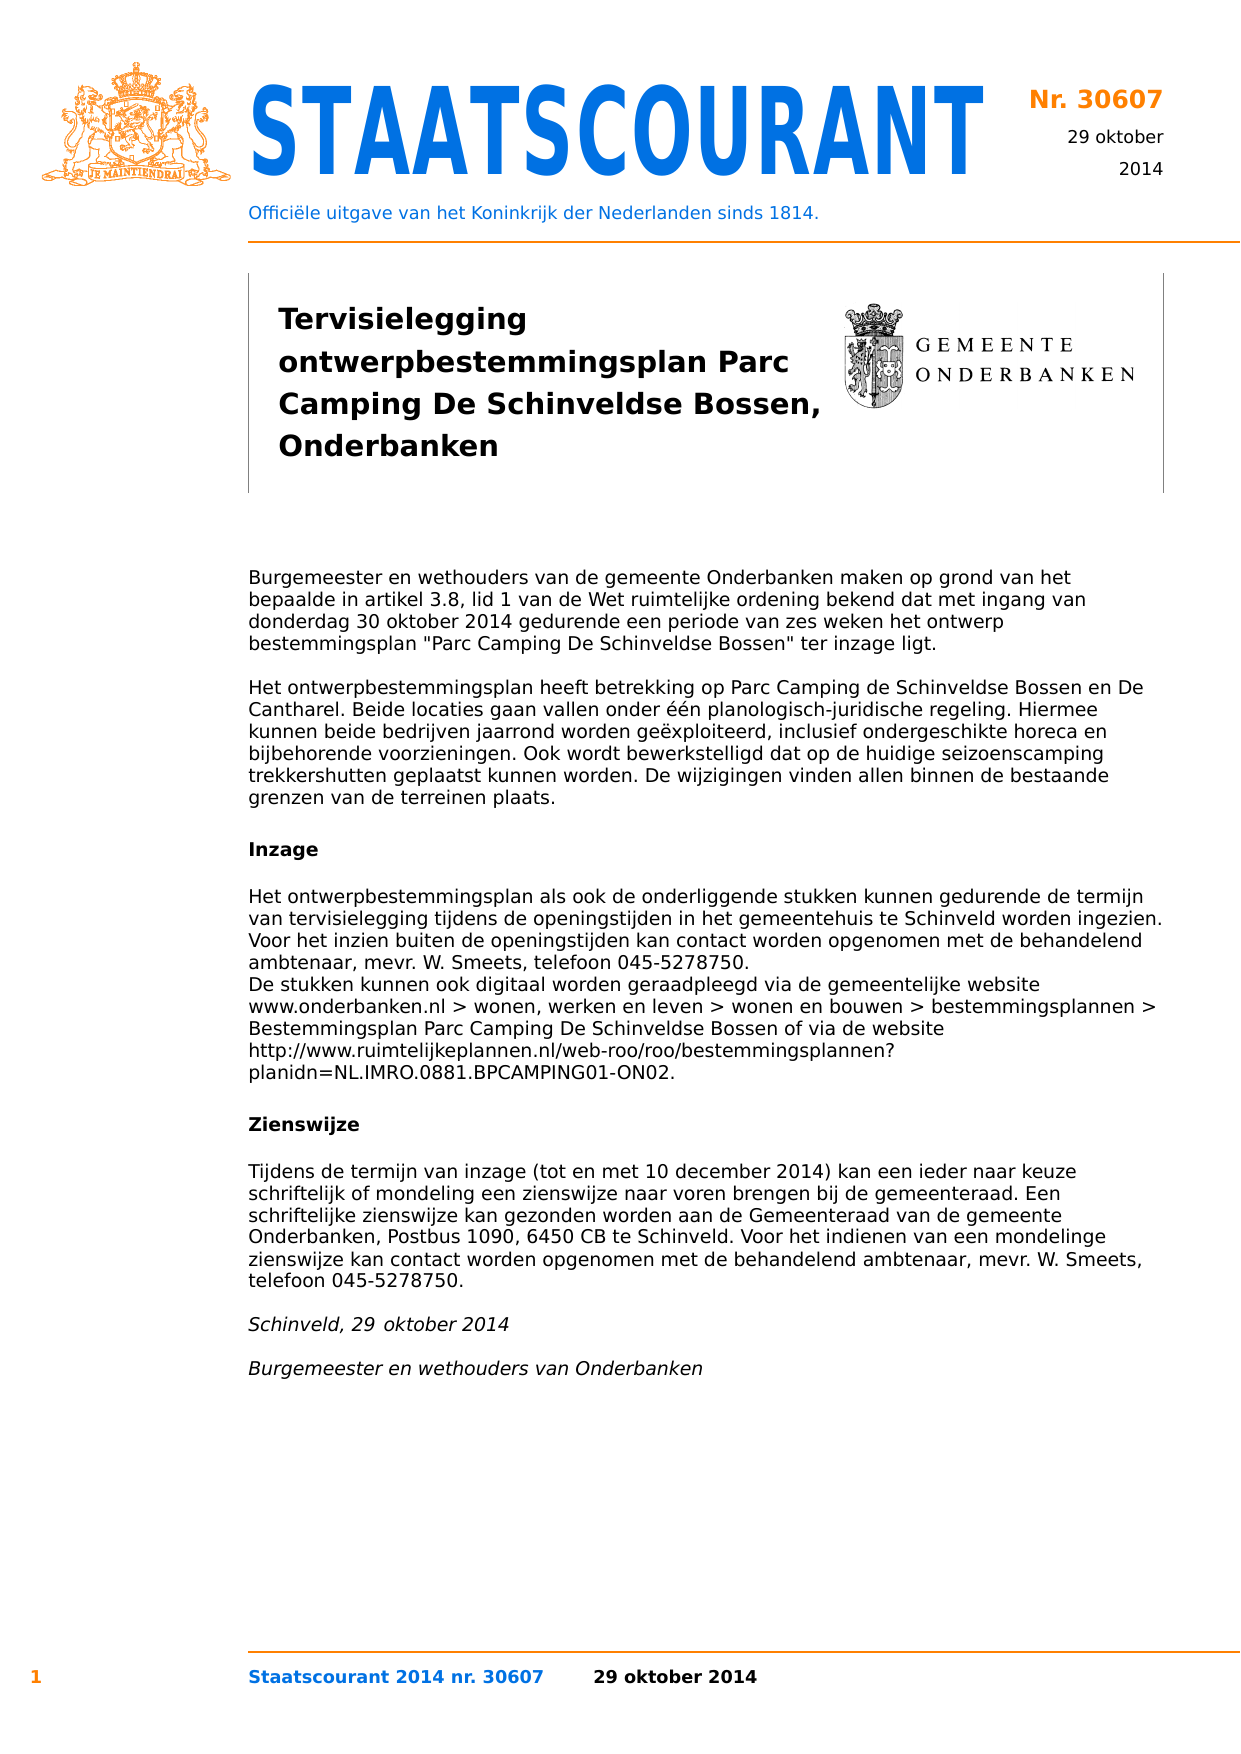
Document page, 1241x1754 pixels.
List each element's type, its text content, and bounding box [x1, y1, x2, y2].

table_cell 2014 [998, 153, 1240, 203]
table_header [25, 62, 248, 241]
subtitle Zienswijze [248, 1113, 1163, 1136]
text Burgemeester en wethouders van Onderbanken [248, 1358, 1163, 1380]
table_cell 29 oktober [998, 121, 1240, 153]
text Het ontwerpbestemmingsplan heeft betrekking op Parc Camping de Schinveldse Bossen en De Cantharel. Beide locaties gaan vallen onder één planologisch-juridische regeling. Hiermee kunnen beide bedrijven jaarrond worden geëxploiteerd, inclusief ondergeschikte horeca en bijbehorende voorzieningen. Ook wordt bewerkstelligd dat op de huidige seizoenscamping trekkershutten geplaatst kunnen worden. De wijzigingen vinden allen binnen de bestaande grenzen van de terreinen plaats. [248, 677, 1163, 809]
subtitle Inzage [248, 839, 1163, 861]
text Schinveld, 29 oktober 2014 [248, 1314, 1163, 1336]
table_header STAATSCOURANT [248, 62, 998, 203]
subtitle Tervisielegging ontwerpbestemmingsplan Parc Camping De Schinveldse Bossen, Onderbanken [249, 273, 1163, 493]
text Het ontwerpbestemmingsplan als ook de onderliggende stukken kunnen gedurende de termijn van tervisielegging tijdens de openingstijden in het gemeentehuis te Schinveld worden ingezien. Voor het inzien buiten de openingstijden kan contact worden opgenomen met de behandelend ambtenaar, mevr. W. Smeets, telefoon 045-5278750. [248, 886, 1163, 974]
text Burgemeester en wethouders van de gemeente Onderbanken maken op grond van het bepaalde in artikel 3.8, lid 1 van de Wet ruimtelijke ordening bekend dat met ingang van donderdag 30 oktober 2014 gedurende een periode van zes weken het ontwerp bestemmingsplan "Parc Camping De Schinveldse Bossen" ter inzage ligt. [248, 567, 1163, 655]
text De stukken kunnen ook digitaal worden geraadpleegd via de gemeentelijke website www.onderbanken.nl > wonen, werken en leven > wonen en bouwen > bestemmingsplannen > Bestemmingsplan Parc Camping De Schinveldse Bossen of via de website http://www.ruimtelijkeplannen.nl/web-roo/roo/bestemmingsplannen?planidn=NL.IMRO.0881.BPCAMPING01-ON02. [248, 974, 1163, 1083]
table_header Nr. 30607 [998, 62, 1240, 121]
picture [41, 62, 231, 186]
table_cell Officiële uitgave van het Koninkrijk der Nederlanden sinds 1814. [248, 203, 1240, 241]
picture [844, 302, 1134, 409]
text Tijdens de termijn van inzage (tot en met 10 december 2014) kan een ieder naar keuze schriftelijk of mondeling een zienswijze naar voren brengen bij de gemeenteraad. Een schriftelijke zienswijze kan gezonden worden aan de Gemeenteraad van de gemeente Onderbanken, Postbus 1090, 6450 CB te Schinveld. Voor het indienen van een mondelinge zienswijze kan contact worden opgenomen met de behandelend ambtenaar, mevr. W. Smeets, telefoon 045-5278750. [248, 1161, 1163, 1292]
